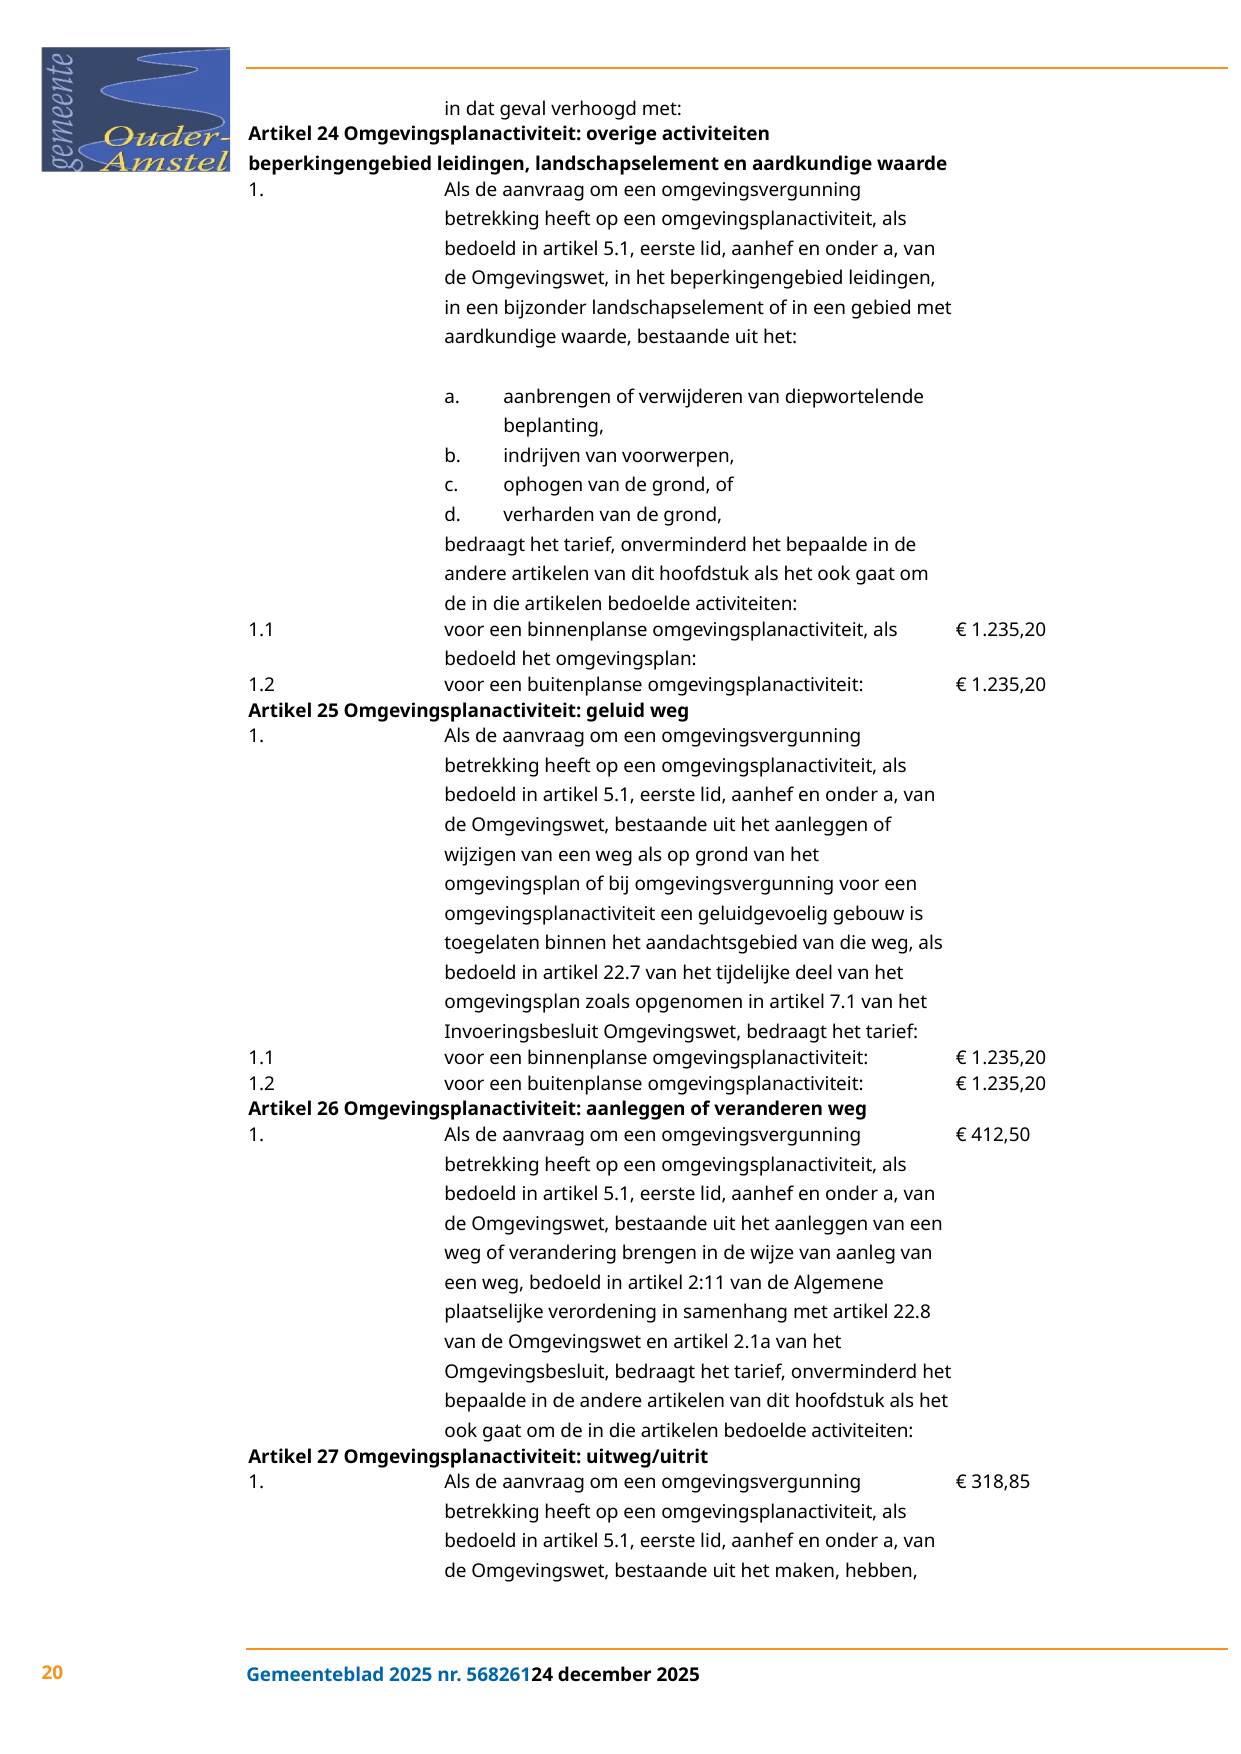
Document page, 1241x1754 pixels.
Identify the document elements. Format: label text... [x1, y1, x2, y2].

table_cell 1.1 [248, 616, 444, 671]
table_cell Als de aanvraag om een omgevingsvergunning betrekking heeft op een omgevingsplanactiviteit, als bedoeld in artikel 5.1, eerste lid, aanhef en onder a, van de Omgevingswet, bestaande uit het aanleggen of wijzigen van een weg als op grond van het omgevingsplan of bij omgevingsvergunning voor een omgevingsplanactiviteit een geluidgevoelig gebouw is toegelaten binnen het aandachtsgebied van die weg, als bedoeld in artikel 22.7 van het tijdelijke deel van het omgevingsplan zoals opgenomen in artikel 7.1 van het Invoeringsbesluit Omgevingswet, bedraagt het tarief: [444, 723, 956, 1044]
table_cell 1. [248, 1121, 444, 1443]
table_cell [956, 1096, 1152, 1121]
table_cell € 1.235,20 [956, 1044, 1152, 1070]
table_cell Artikel 27 Omgevingsplanactiviteit: uitweg/uitrit [248, 1443, 956, 1468]
table_cell voor een buitenplanse omgevingsplanactiviteit: [444, 1070, 956, 1096]
table_cell 1. [248, 723, 444, 1044]
table_cell voor een binnenplanse omgevingsplanactiviteit: [444, 1044, 956, 1070]
table_cell € 1.235,20 [956, 671, 1152, 697]
table_cell 1.1 [248, 1044, 444, 1070]
table_cell [956, 1443, 1152, 1468]
table_cell Artikel 26 Omgevingsplanactiviteit: aanleggen of veranderen weg [248, 1096, 956, 1121]
table_cell € 1.235,20 [956, 1070, 1152, 1096]
table_cell [956, 121, 1152, 176]
table_cell in dat geval verhoogd met: [444, 95, 956, 121]
table_cell Artikel 25 Omgevingsplanactiviteit: geluid weg [248, 697, 956, 722]
table_cell € 318,85 [956, 1469, 1152, 1583]
table_cell [956, 697, 1152, 722]
table_cell € 412,50 [956, 1121, 1152, 1443]
table_cell Als de aanvraag om een omgevingsvergunning betrekking heeft op een omgevingsplanactiviteit, als bedoeld in artikel 5.1, eerste lid, aanhef en onder a, van de Omgevingswet, bestaande uit het aanleggen van een weg of verandering brengen in de wijze van aanleg van een weg, bedoeld in artikel 2:11 van de Algemene plaatselijke verordening in samenhang met artikel 22.8 van de Omgevingswet en artikel 2.1a van het Omgevingsbesluit, bedraagt het tarief, onverminderd het bepaalde in de andere artikelen van dit hoofdstuk als het ook gaat om de in die artikelen bedoelde activiteiten: [444, 1121, 956, 1443]
table_cell [248, 95, 444, 121]
table_cell voor een buitenplanse omgevingsplanactiviteit: [444, 671, 956, 697]
table_cell voor een binnenplanse omgevingsplanactiviteit, als bedoeld het omgevingsplan: [444, 616, 956, 671]
table_cell € 1.235,20 [956, 616, 1152, 671]
table_cell 1. [248, 176, 444, 616]
table_cell 1. [248, 1469, 444, 1583]
table_cell [956, 723, 1152, 1044]
table_cell Als de aanvraag om een omgevingsvergunning betrekking heeft op een omgevingsplanactiviteit, als bedoeld in artikel 5.1, eerste lid, aanhef en onder a, van de Omgevingswet, in het beperkingengebied leidingen, in een bijzonder landschapselement of in een gebied met aardkundige waarde, bestaande uit het: aanbrengen of verwijderen van diepwortelende beplanting, indrijven van voorwerpen, ophogen van de grond, of verharden van de grond, bedraagt het tarief, onverminderd het bepaalde in de andere artikelen van dit hoofdstuk als het ook gaat om de in die artikelen bedoelde activiteiten: [444, 176, 956, 616]
table_cell [956, 176, 1152, 616]
table_cell 1.2 [248, 1070, 444, 1096]
table_cell Artikel 24 Omgevingsplanactiviteit: overige activiteiten beperkingengebied leidingen, landschapselement en aardkundige waarde [248, 121, 956, 176]
table_cell Als de aanvraag om een omgevingsvergunning betrekking heeft op een omgevingsplanactiviteit, als bedoeld in artikel 5.1, eerste lid, aanhef en onder a, van de Omgevingswet, bestaande uit het maken, hebben, [444, 1469, 956, 1583]
table_cell [956, 95, 1152, 121]
picture [41, 47, 231, 172]
table_cell 1.2 [248, 671, 444, 697]
